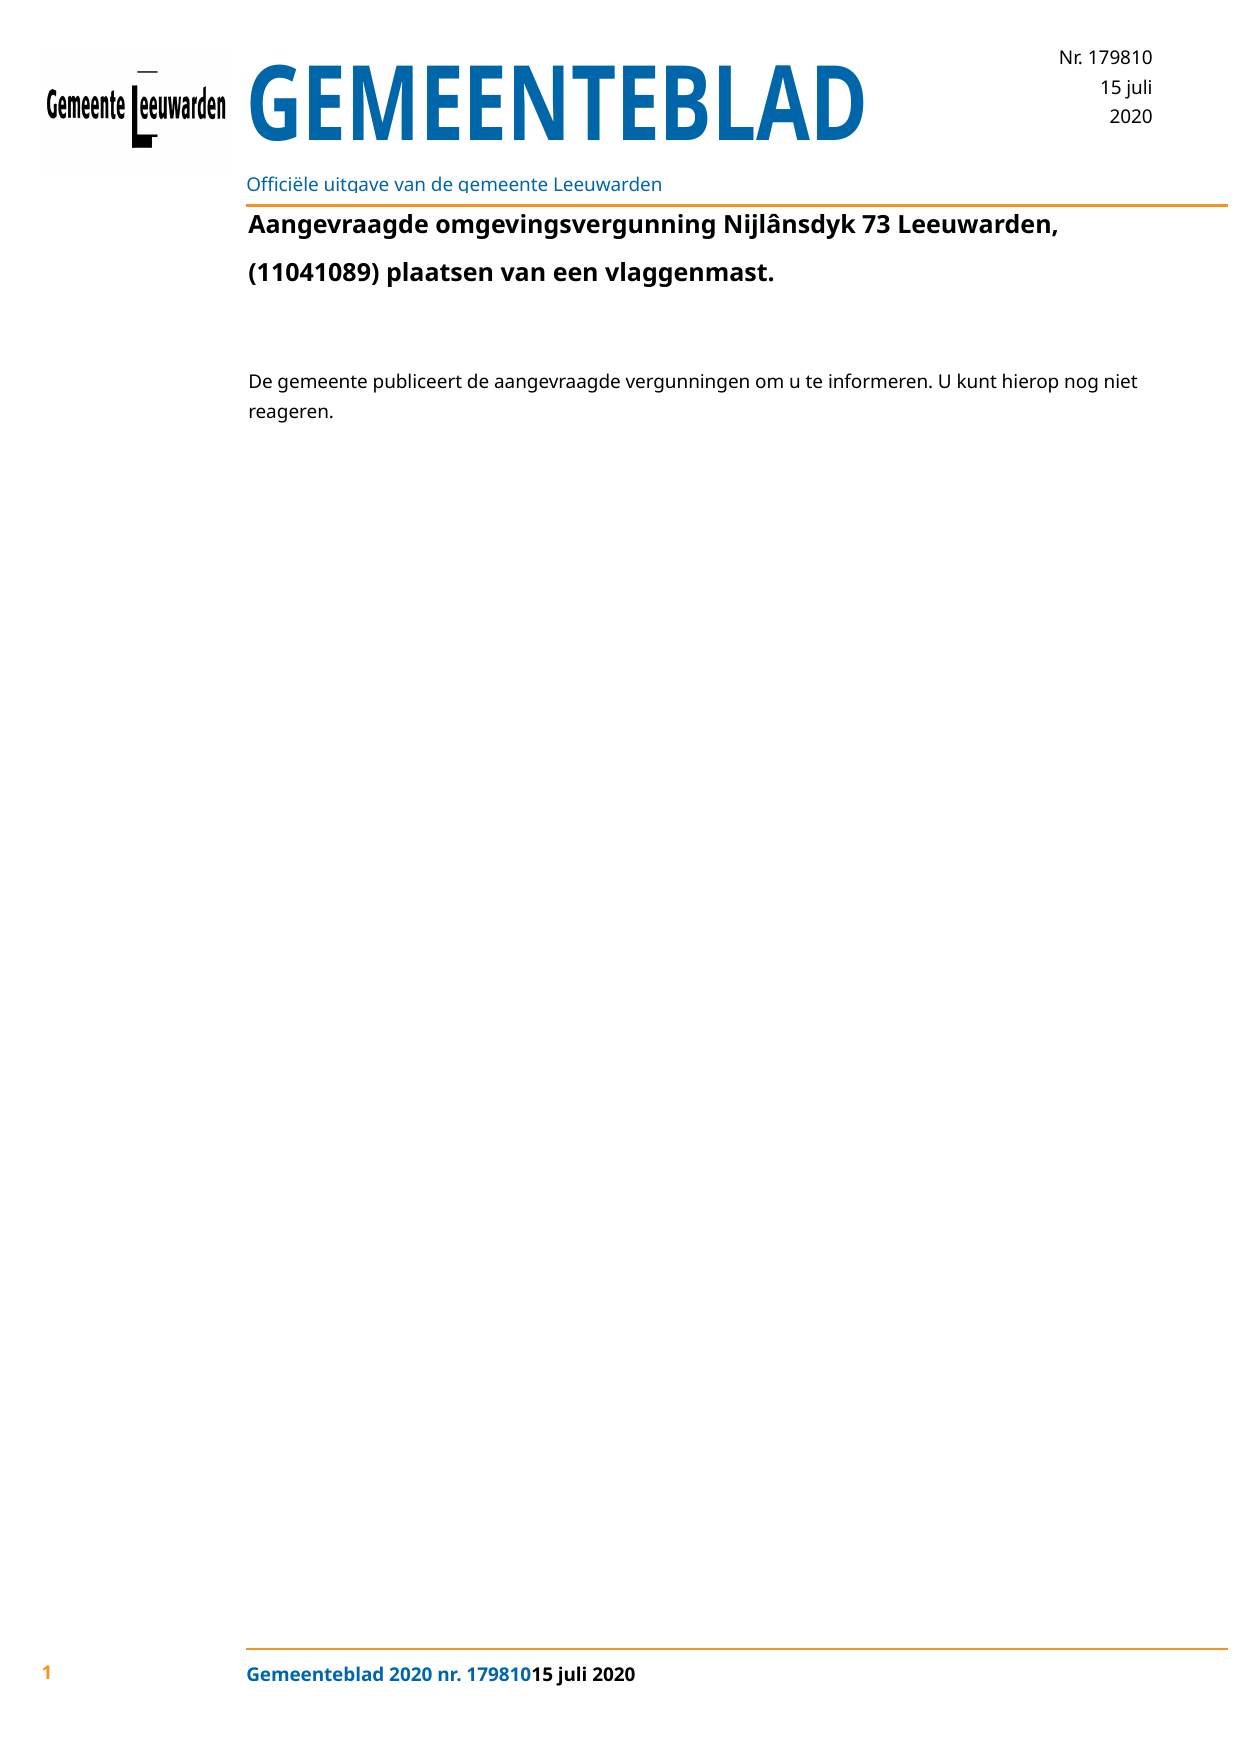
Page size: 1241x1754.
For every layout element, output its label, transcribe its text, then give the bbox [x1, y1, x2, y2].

text De gemeente publiceert de aangevraagde vergunningen om u te informeren. U kunt hierop nog niet reageren. [248, 368, 1152, 424]
text Aangevraagde omgevingsvergunning Nijlânsdyk 73 Leeuwarden, (11041089) plaatsen van een vlaggenmast. [248, 207, 1152, 288]
picture [41, 47, 231, 172]
